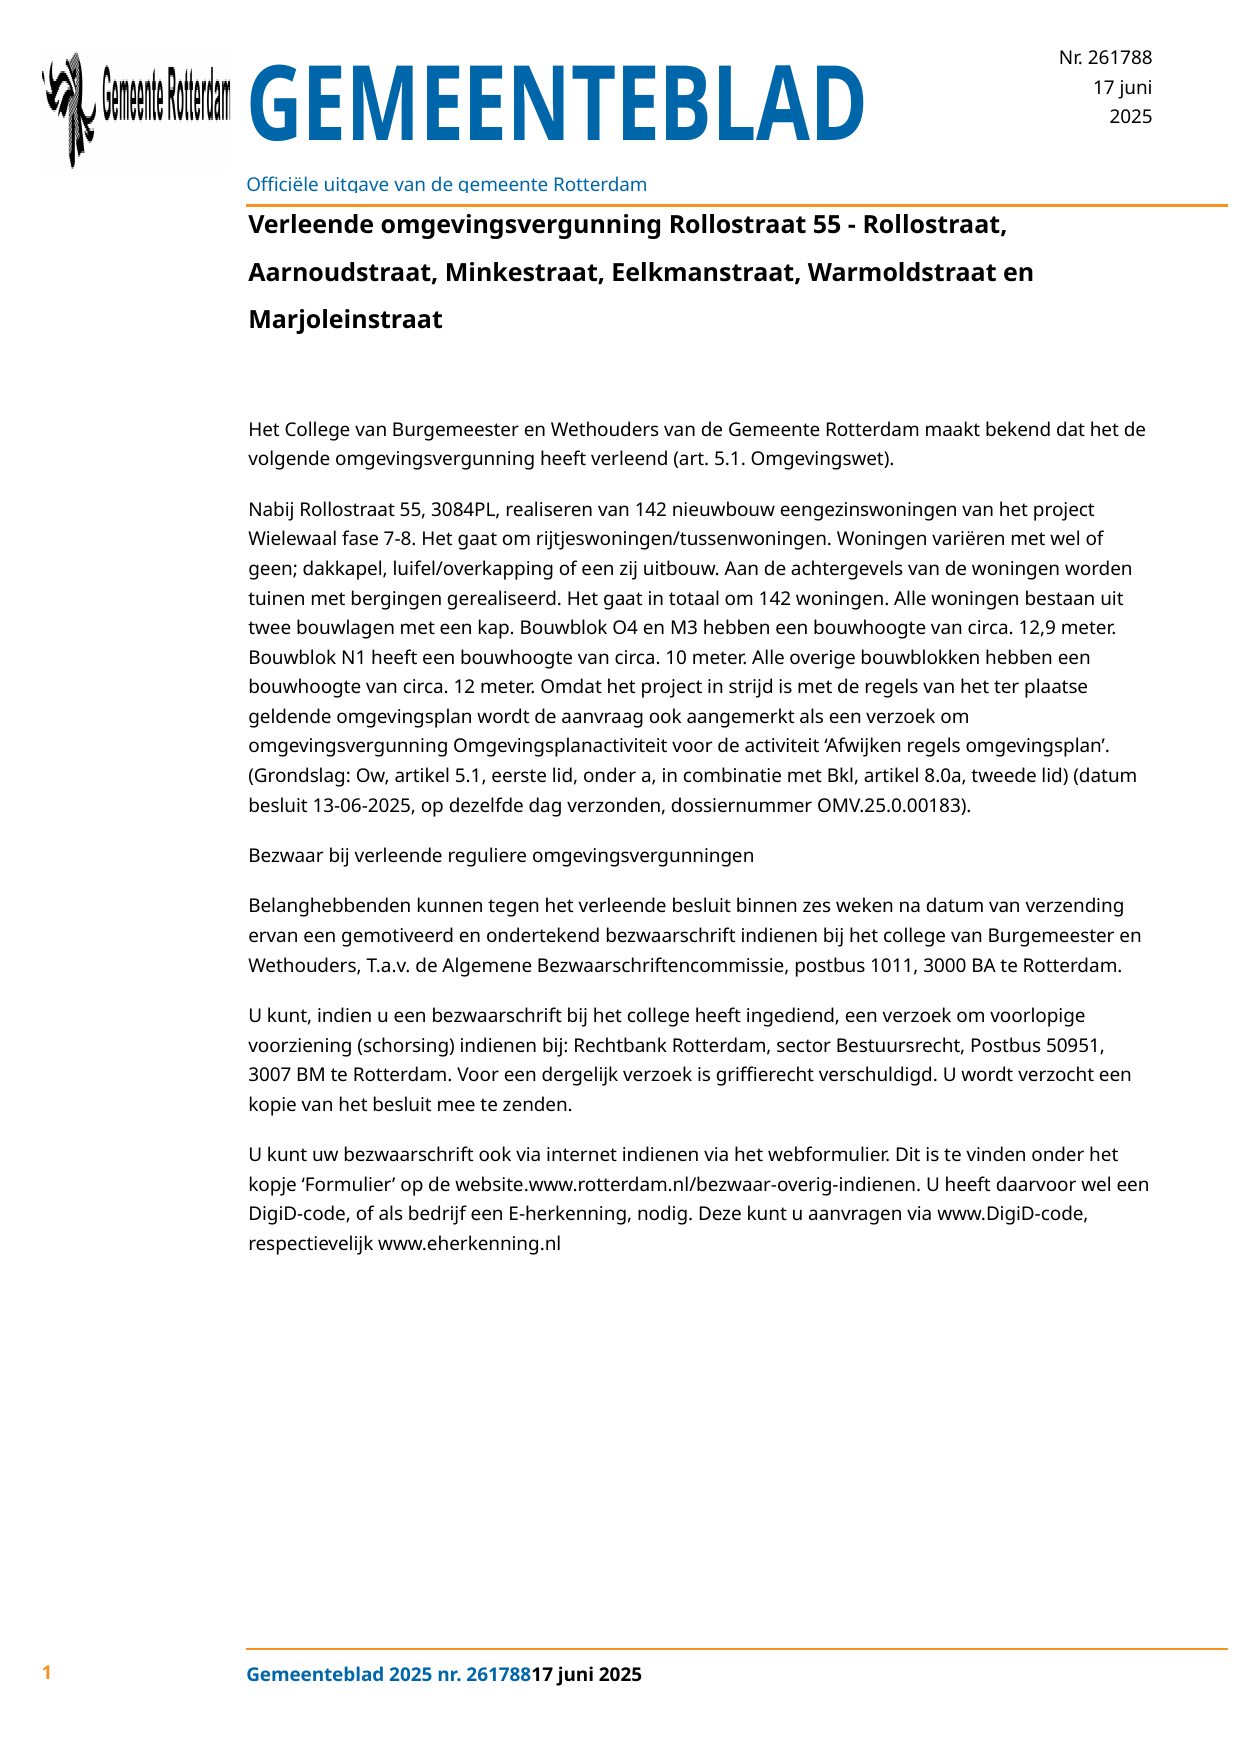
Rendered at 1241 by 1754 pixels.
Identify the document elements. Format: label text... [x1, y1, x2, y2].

text U kunt, indien u een bezwaarschrift bij het college heeft ingediend, een verzoek om voorlopige voorziening (schorsing) indienen bij: Rechtbank Rotterdam, sector Bestuursrecht, Postbus 50951, 3007 BM te Rotterdam. Voor een dergelijk verzoek is griffierecht verschuldigd. U wordt verzocht een kopie van het besluit mee te zenden. [248, 1002, 1152, 1117]
text Nabij Rollostraat 55, 3084PL, realiseren van 142 nieuwbouw eengezinswoningen van het project Wielewaal fase 7-8. Het gaat om rijtjeswoningen/tussenwoningen. Woningen variëren met wel of geen; dakkapel, luifel/overkapping of een zij uitbouw. Aan de achtergevels van de woningen worden tuinen met bergingen gerealiseerd. Het gaat in totaal om 142 woningen. Alle woningen bestaan uit twee bouwlagen met een kap. Bouwblok O4 en M3 hebben een bouwhoogte van circa. 12,9 meter. Bouwblok N1 heeft een bouwhoogte van circa. 10 meter. Alle overige bouwblokken hebben een bouwhoogte van circa. 12 meter. Omdat het project in strijd is met de regels van het ter plaatse geldende omgevingsplan wordt de aanvraag ook aangemerkt als een verzoek om omgevingsvergunning Omgevingsplanactiviteit voor de activiteit ‘Afwijken regels omgevingsplan’. (Grondslag: Ow, artikel 5.1, eerste lid, onder a, in combinatie met Bkl, artikel 8.0a, tweede lid) (datum besluit 13-06-2025, op dezelfde dag verzonden, dossiernummer OMV.25.0.00183). [248, 496, 1152, 817]
picture [41, 47, 231, 172]
text Het College van Burgemeester en Wethouders van de Gemeente Rotterdam maakt bekend dat het de volgende omgevingsvergunning heeft verleend (art. 5.1. Omgevingswet). [248, 416, 1152, 471]
text U kunt uw bezwaarschrift ook via internet indienen via het webformulier. Dit is te vinden onder het kopje ‘Formulier’ op de website.www.rotterdam.nl/bezwaar-overig-indienen. U heeft daarvoor wel een DigiD-code, of als bedrijf een E-herkenning, nodig. Deze kunt u aanvragen via www.DigiD-code, respectievelijk www.eherkenning.nl [248, 1141, 1152, 1256]
text Bezwaar bij verleende reguliere omgevingsvergunningen [248, 842, 1152, 868]
text Verleende omgevingsvergunning Rollostraat 55 - Rollostraat, Aarnoudstraat, Minkestraat, Eelkmanstraat, Warmoldstraat en Marjoleinstraat [248, 207, 1152, 336]
text Belanghebbenden kunnen tegen het verleende besluit binnen zes weken na datum van verzending ervan een gemotiveerd en ondertekend bezwaarschrift indienen bij het college van Burgemeester en Wethouders, T.a.v. de Algemene Bezwaarschriftencommissie, postbus 1011, 3000 BA te Rotterdam. [248, 893, 1152, 977]
